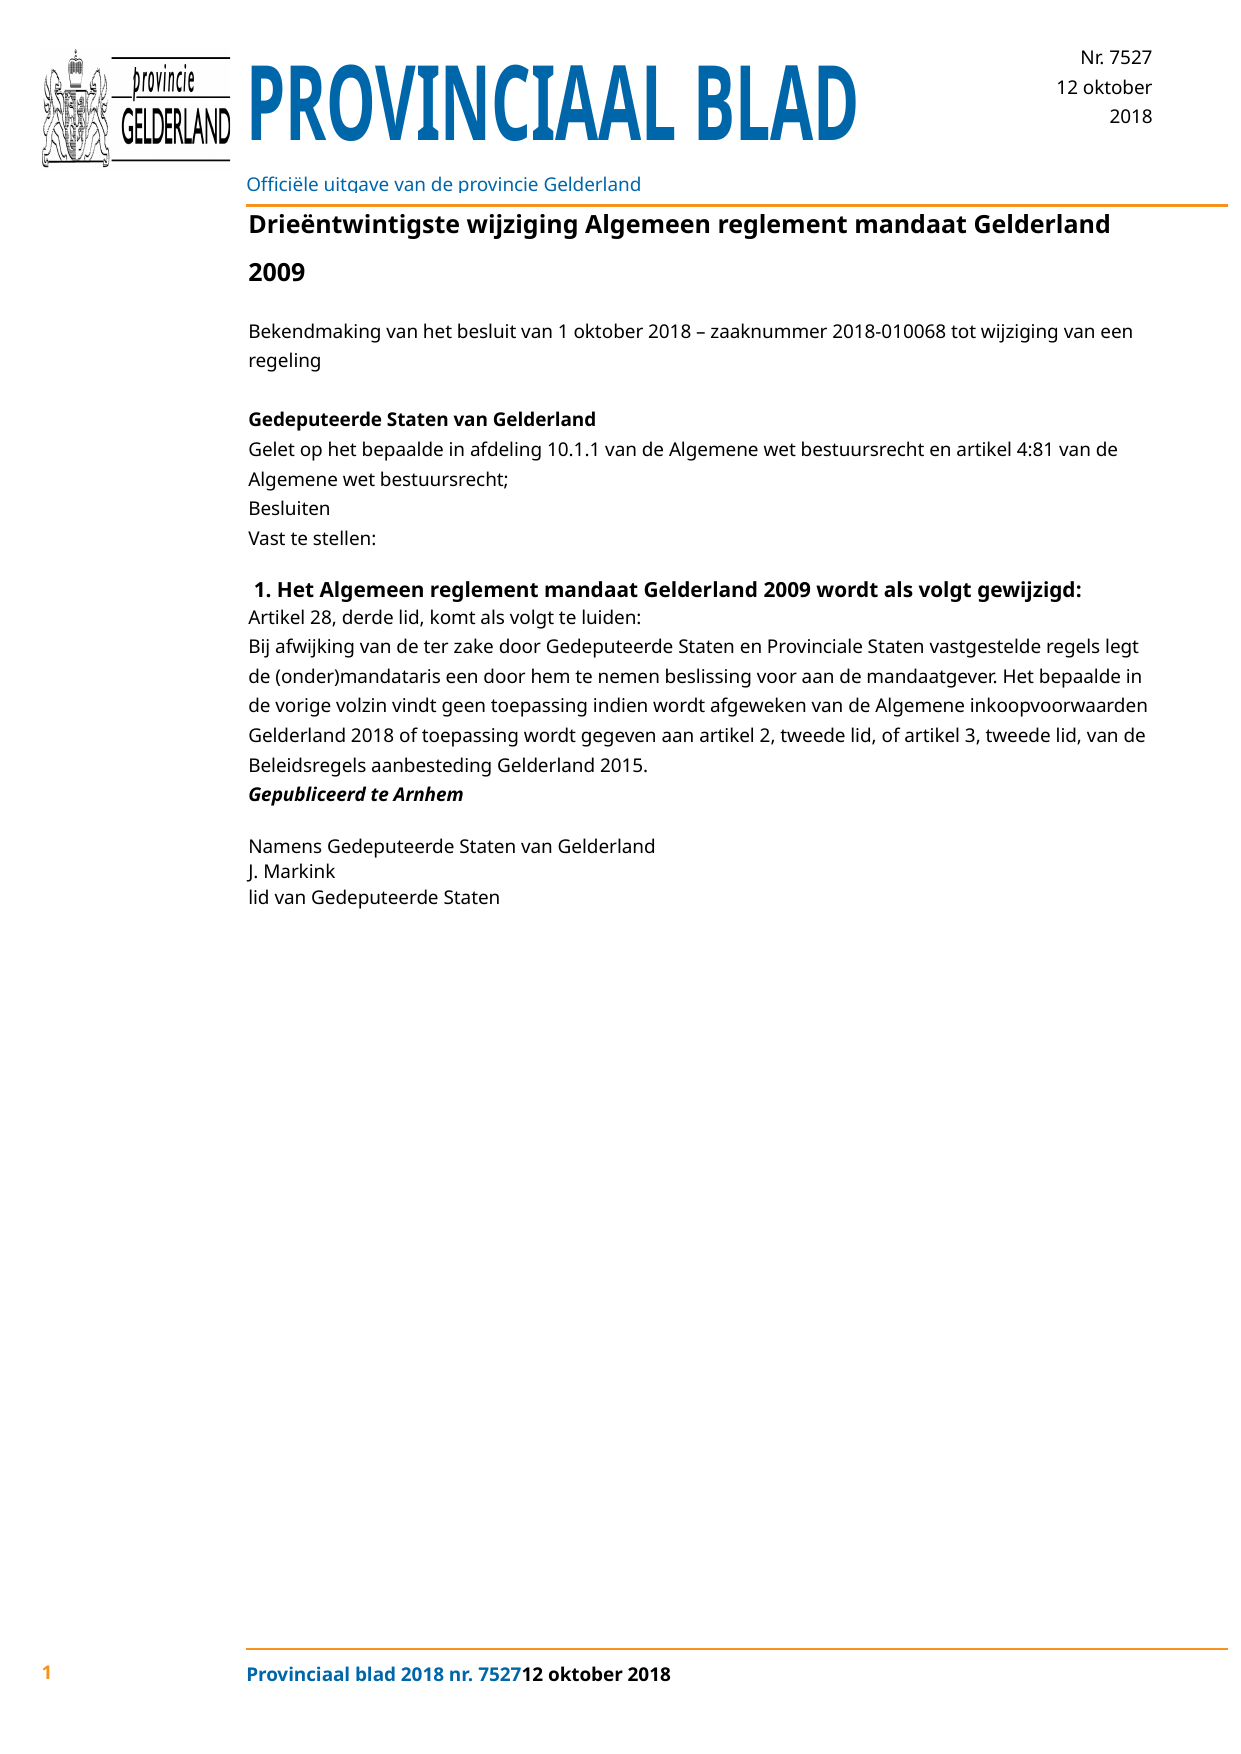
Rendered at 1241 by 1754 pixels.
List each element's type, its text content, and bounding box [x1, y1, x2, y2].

text Artikel 28, derde lid, komt als volgt te luiden: [248, 604, 1152, 629]
text Bekendmaking van het besluit van 1 oktober 2018 – zaaknummer 2018-010068 tot wijziging van een regeling [248, 318, 1152, 373]
text 1. Het Algemeen reglement mandaat Gelderland 2009 wordt als volgt gewijzigd: [248, 575, 1152, 604]
text Vast te stellen: [248, 525, 1152, 551]
text Drieëntwintigste wijziging Algemeen reglement mandaat Gelderland 2009 [248, 207, 1152, 288]
text Bij afwijking van de ter zake door Gedeputeerde Staten en Provinciale Staten vastgestelde regels legt de (onder)mandataris een door hem te nemen beslissing voor aan de mandaatgever. Het bepaalde in de vorige volzin vindt geen toepassing indien wordt afgeweken van de Algemene inkoopvoorwaarden Gelderland 2018 of toepassing wordt gegeven aan artikel 2, tweede lid, of artikel 3, tweede lid, van de Beleidsregels aanbesteding Gelderland 2015. [248, 633, 1152, 777]
text Besluiten [248, 495, 1152, 521]
text Gedeputeerde Staten van Gelderland [248, 407, 1152, 432]
text Gelet op het bepaalde in afdeling 10.1.1 van de Algemene wet bestuursrecht en artikel 4:81 van de Algemene wet bestuursrecht; [248, 436, 1152, 492]
text Gepubliceerd te Arnhem [248, 781, 1152, 807]
text Namens Gedeputeerde Staten van Gelderland [248, 833, 1152, 858]
picture [41, 47, 231, 172]
text J. Markink [248, 858, 1152, 884]
text lid van Gedeputeerde Staten [248, 884, 1152, 910]
